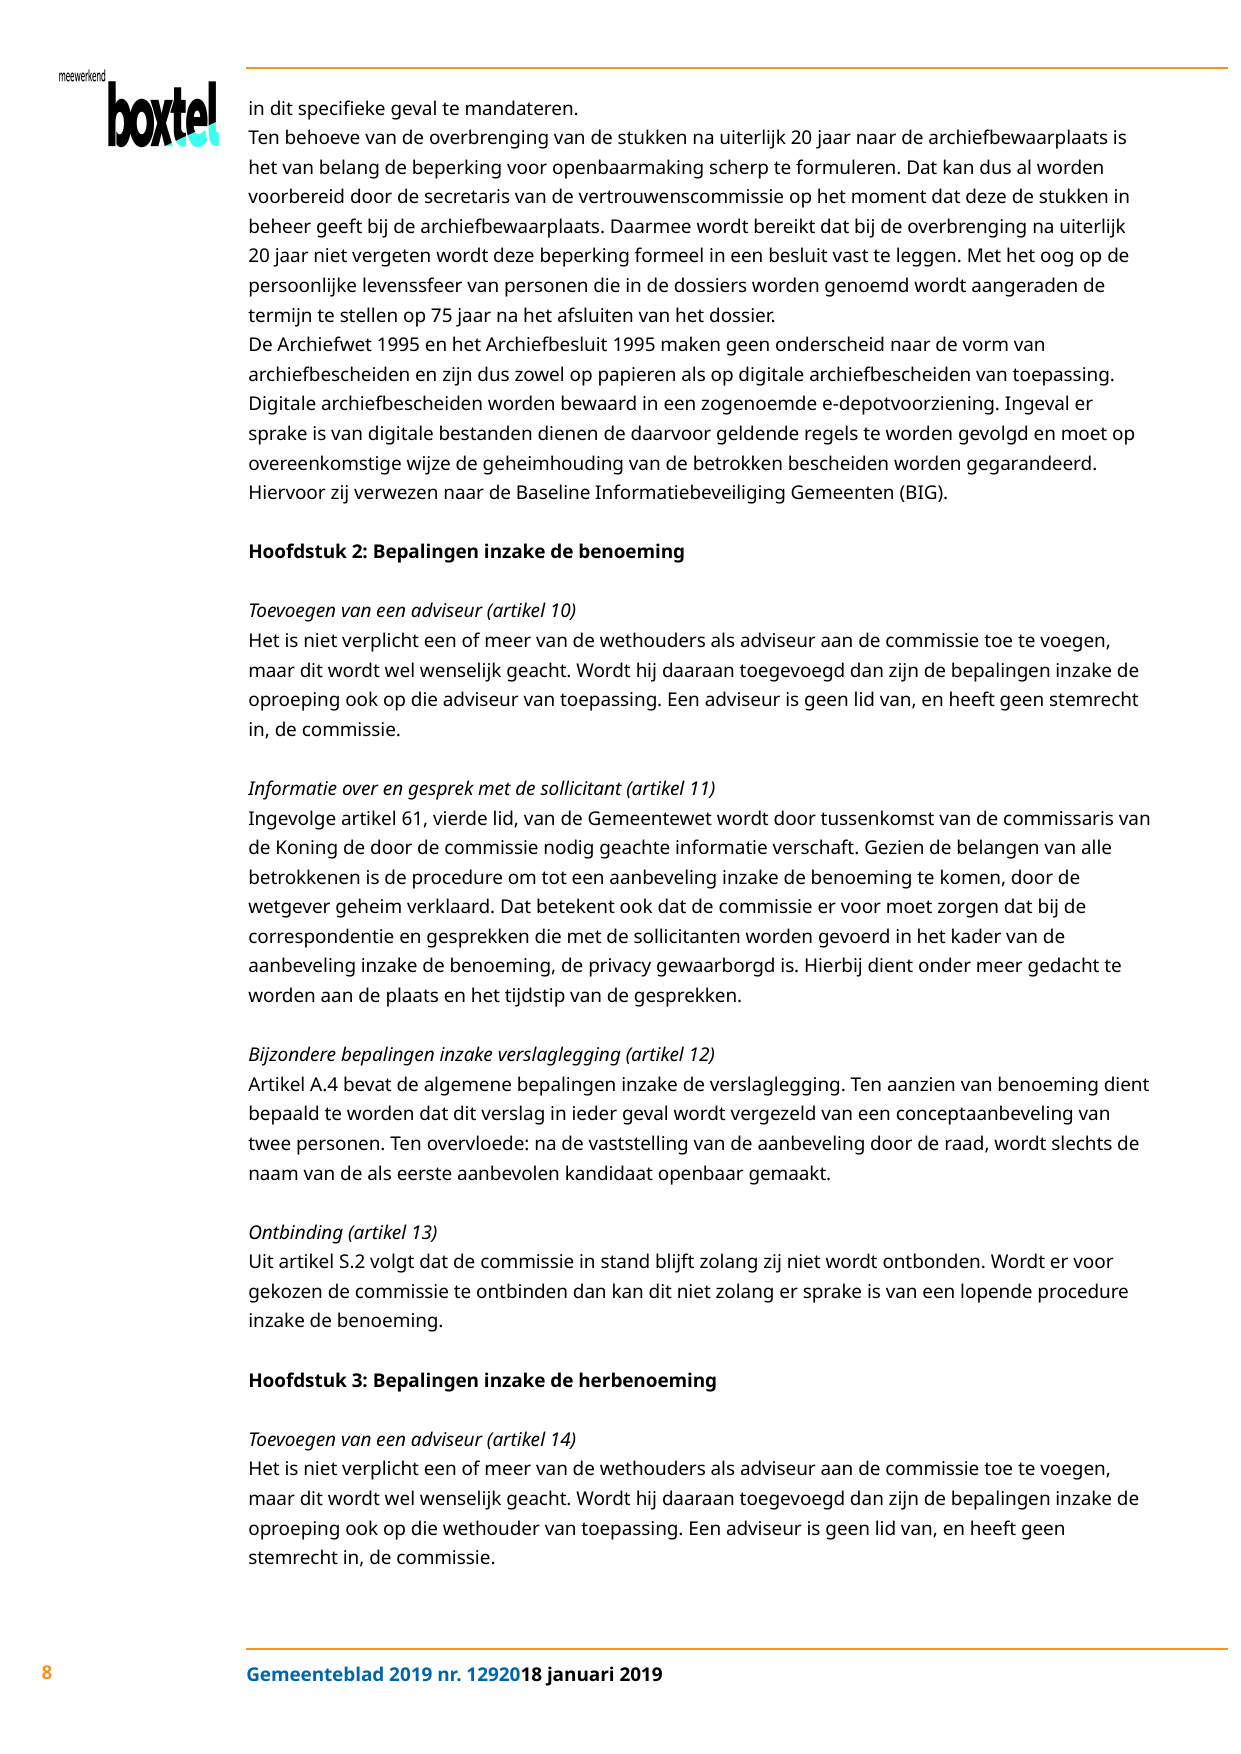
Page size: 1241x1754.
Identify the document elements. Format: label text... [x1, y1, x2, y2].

text Bijzondere bepalingen inzake verslaglegging (artikel 12) [248, 1041, 1152, 1067]
text Artikel A.4 bevat de algemene bepalingen inzake de verslaglegging. Ten aanzien van benoeming dient bepaald te worden dat dit verslag in ieder geval wordt vergezeld van een conceptaanbeveling van twee personen. Ten overvloede: na de vaststelling van de aanbeveling door de raad, wordt slechts de naam van de als eerste aanbevolen kandidaat openbaar gemaakt. [248, 1071, 1152, 1186]
text Uit artikel S.2 volgt dat de commissie in stand blijft zolang zij niet wordt ontbonden. Wordt er voor gekozen de commissie te ontbinden dan kan dit niet zolang er sprake is van een lopende procedure inzake de benoeming. [248, 1248, 1152, 1333]
text Het is niet verplicht een of meer van de wethouders als adviseur aan de commissie toe te voegen, maar dit wordt wel wenselijk geacht. Wordt hij daaraan toegevoegd dan zijn de bepalingen inzake de oproeping ook op die adviseur van toepassing. Een adviseur is geen lid van, en heeft geen stemrecht in, de commissie. [248, 627, 1152, 742]
text Toevoegen van een adviseur (artikel 14) [248, 1426, 1152, 1452]
text Het is niet verplicht een of meer van de wethouders als adviseur aan de commissie toe te voegen, maar dit wordt wel wenselijk geacht. Wordt hij daaraan toegevoegd dan zijn de bepalingen inzake de oproeping ook op die wethouder van toepassing. Een adviseur is geen lid van, en heeft geen stemrecht in, de commissie. [248, 1456, 1152, 1570]
text Ingevolge artikel 61, vierde lid, van de Gemeentewet wordt door tussenkomst van de commissaris van de Koning de door de commissie nodig geachte informatie verschaft. Gezien de belangen van alle betrokkenen is de procedure om tot een aanbeveling inzake de benoeming te komen, door de wetgever geheim verklaard. Dat betekent ook dat de commissie er voor moet zorgen dat bij de correspondentie en gesprekken die met de sollicitanten worden gevoerd in het kader van de aanbeveling inzake de benoeming, de privacy gewaarborgd is. Hierbij dient onder meer gedacht te worden aan de plaats en het tijdstip van de gesprekken. [248, 805, 1152, 1008]
text Informatie over en gesprek met de sollicitant (artikel 11) [248, 775, 1152, 801]
picture [41, 47, 231, 172]
text Ten behoeve van de overbrenging van de stukken na uiterlijk 20 jaar naar de archiefbewaarplaats is het van belang de beperking voor openbaarmaking scherp te formuleren. Dat kan dus al worden voorbereid door de secretaris van de vertrouwenscommissie op het moment dat deze de stukken in beheer geeft bij de archiefbewaarplaats. Daarmee wordt bereikt dat bij de overbrenging na uiterlijk 20 jaar niet vergeten wordt deze beperking formeel in een besluit vast te leggen. Met het oog op de persoonlijke levenssfeer van personen die in de dossiers worden genoemd wordt aangeraden de termijn te stellen op 75 jaar na het afsluiten van het dossier. [248, 124, 1152, 328]
text in dit specifieke geval te mandateren. [248, 95, 1152, 121]
text De Archiefwet 1995 en het Archiefbesluit 1995 maken geen onderscheid naar de vorm van archiefbescheiden en zijn dus zowel op papieren als op digitale archiefbescheiden van toepassing. Digitale archiefbescheiden worden bewaard in een zogenoemde e-depotvoorziening. Ingeval er sprake is van digitale bestanden dienen de daarvoor geldende regels te worden gevolgd en moet op overeenkomstige wijze de geheimhouding van de betrokken bescheiden worden gegarandeerd. Hiervoor zij verwezen naar de Baseline Informatiebeveiliging Gemeenten (BIG). [248, 331, 1152, 505]
text Ontbinding (artikel 13) [248, 1219, 1152, 1245]
text Hoofdstuk 3: Bepalingen inzake de herbenoeming [248, 1367, 1152, 1393]
text Hoofdstuk 2: Bepalingen inzake de benoeming [248, 538, 1152, 564]
text Toevoegen van een adviseur (artikel 10) [248, 598, 1152, 623]
